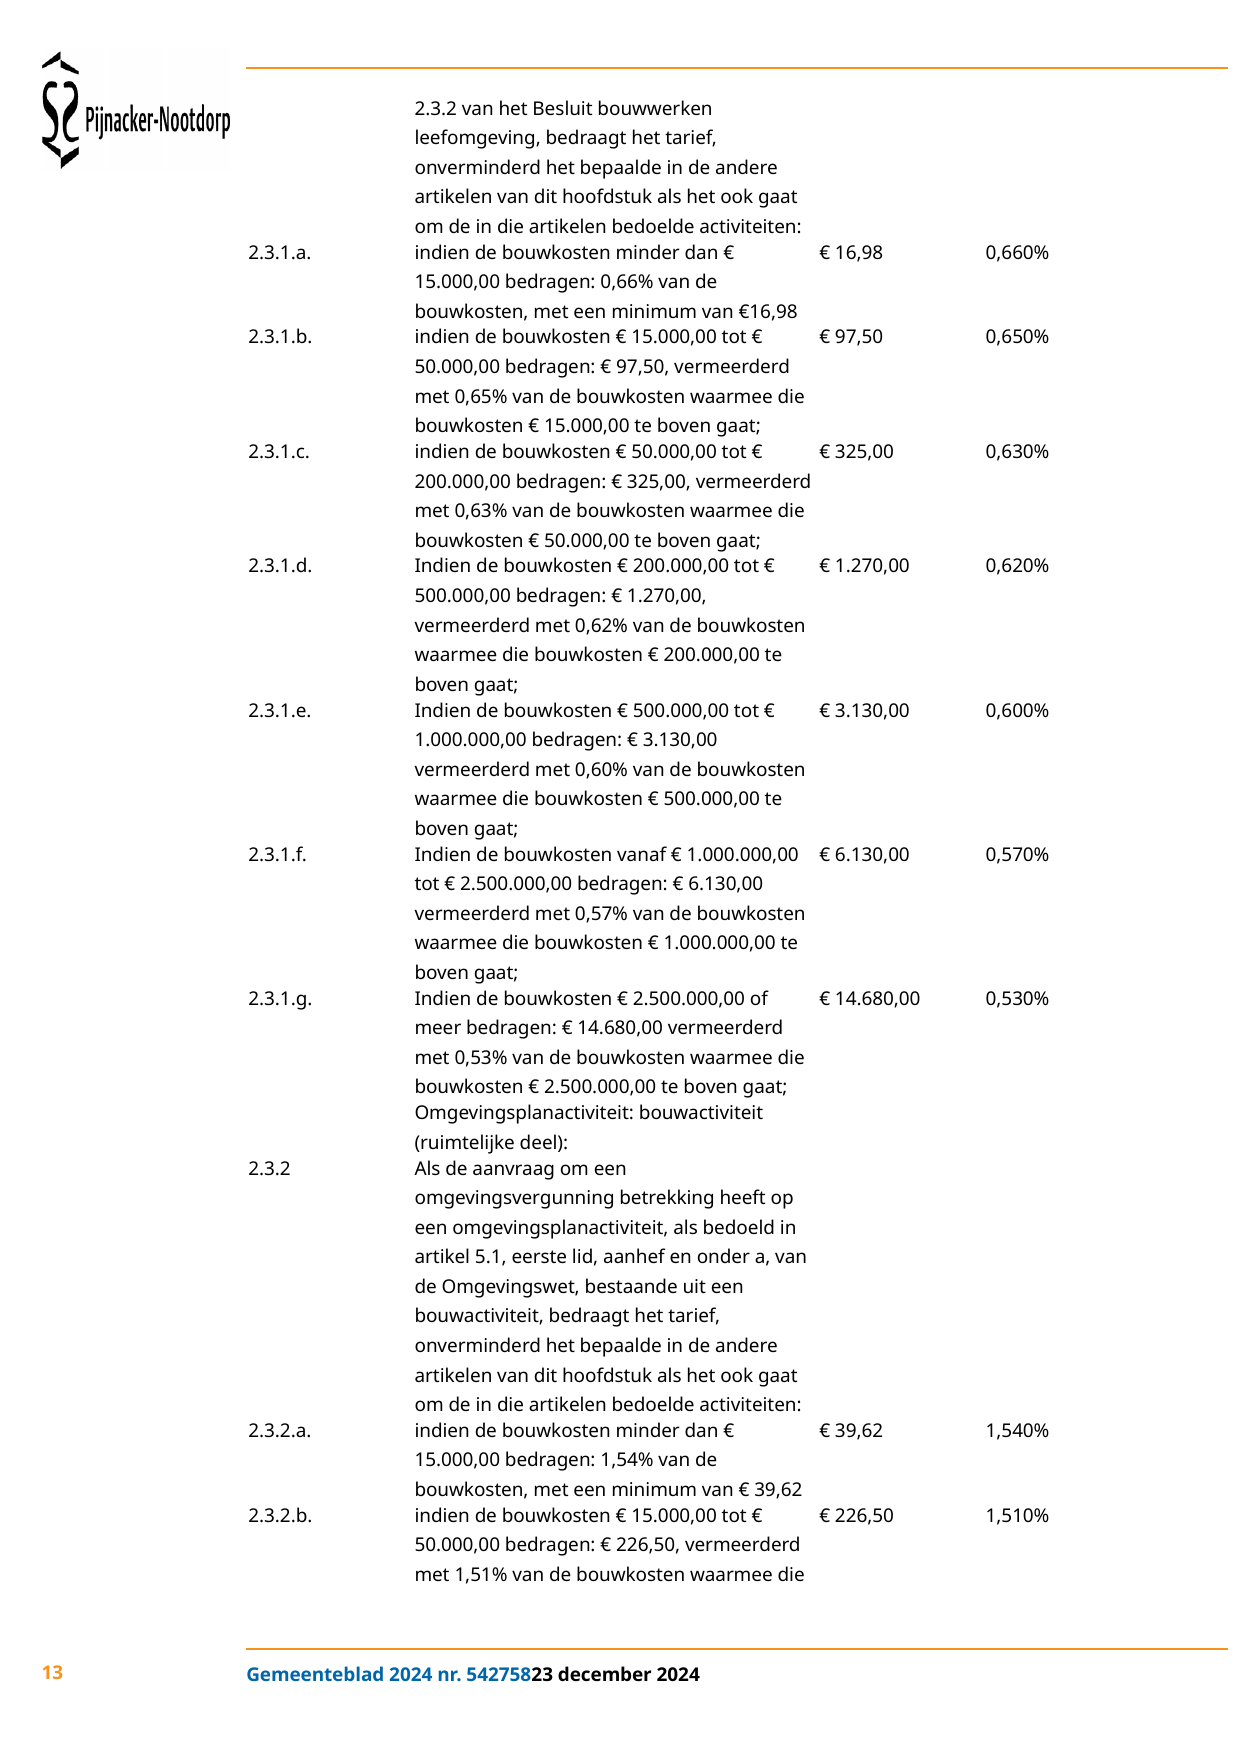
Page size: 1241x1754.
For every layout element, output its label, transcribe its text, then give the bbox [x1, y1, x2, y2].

table_cell indien de bouwkosten € 50.000,00 tot € 200.000,00 bedragen: € 325,00, vermeerderd met 0,63% van de bouwkosten waarmee die bouwkosten € 50.000,00 te boven gaat; [414, 438, 819, 553]
table_cell 2.3.1.g. [248, 985, 414, 1099]
table_cell 0,530% [985, 985, 1152, 1099]
table_cell [819, 1155, 985, 1417]
table_cell [985, 95, 1152, 239]
table_cell Als de aanvraag om een omgevingsvergunning betrekking heeft op een omgevingsplanactiviteit, als bedoeld in artikel 5.1, eerste lid, aanhef en onder a, van de Omgevingswet, bestaande uit een bouwactiviteit, bedraagt het tarief, onverminderd het bepaalde in de andere artikelen van dit hoofdstuk als het ook gaat om de in die artikelen bedoelde activiteiten: [414, 1155, 819, 1417]
table_cell 2.3.1.d. [248, 553, 414, 697]
table_cell Indien de bouwkosten € 2.500.000,00 of meer bedragen: € 14.680,00 vermeerderd met 0,53% van de bouwkosten waarmee die bouwkosten € 2.500.000,00 te boven gaat; [414, 985, 819, 1099]
table_cell [985, 1155, 1152, 1417]
table_cell 0,660% [985, 239, 1152, 324]
table_cell 0,600% [985, 697, 1152, 841]
table_cell 2.3.2.b. [248, 1502, 414, 1587]
table_cell 2.3.1.f. [248, 841, 414, 985]
table_cell indien de bouwkosten minder dan € 15.000,00 bedragen: 1,54% van de bouwkosten, met een minimum van € 39,62 [414, 1417, 819, 1502]
table_cell 0,630% [985, 438, 1152, 553]
table_cell 2.3.2.a. [248, 1417, 414, 1502]
table_cell indien de bouwkosten minder dan € 15.000,00 bedragen: 0,66% van de bouwkosten, met een minimum van €16,98 [414, 239, 819, 324]
table_cell 0,650% [985, 324, 1152, 438]
table_cell € 226,50 [819, 1502, 985, 1587]
table_cell 2.3.2 van het Besluit bouwwerken leefomgeving, bedraagt het tarief, onverminderd het bepaalde in de andere artikelen van dit hoofdstuk als het ook gaat om de in die artikelen bedoelde activiteiten: [414, 95, 819, 239]
table_cell [985, 1099, 1152, 1155]
table_cell € 325,00 [819, 438, 985, 553]
table_cell indien de bouwkosten € 15.000,00 tot € 50.000,00 bedragen: € 226,50, vermeerderd met 1,51% van de bouwkosten waarmee die [414, 1502, 819, 1587]
table_cell [819, 1099, 985, 1155]
table_cell Omgevingsplanactiviteit: bouwactiviteit (ruimtelijke deel): [414, 1099, 819, 1155]
table_cell Indien de bouwkosten vanaf € 1.000.000,00 tot € 2.500.000,00 bedragen: € 6.130,00 vermeerderd met 0,57% van de bouwkosten waarmee die bouwkosten € 1.000.000,00 te boven gaat; [414, 841, 819, 985]
table_cell € 14.680,00 [819, 985, 985, 1099]
table_cell indien de bouwkosten € 15.000,00 tot € 50.000,00 bedragen: € 97,50, vermeerderd met 0,65% van de bouwkosten waarmee die bouwkosten € 15.000,00 te boven gaat; [414, 324, 819, 438]
table_cell € 16,98 [819, 239, 985, 324]
table_cell 2.3.1.b. [248, 324, 414, 438]
table_cell 2.3.1.c. [248, 438, 414, 553]
table_cell € 6.130,00 [819, 841, 985, 985]
table_cell € 1.270,00 [819, 553, 985, 697]
table_cell Indien de bouwkosten € 200.000,00 tot € 500.000,00 bedragen: € 1.270,00, vermeerderd met 0,62% van de bouwkosten waarmee die bouwkosten € 200.000,00 te boven gaat; [414, 553, 819, 697]
table_cell € 39,62 [819, 1417, 985, 1502]
table_cell [248, 1099, 414, 1155]
table_cell Indien de bouwkosten € 500.000,00 tot € 1.000.000,00 bedragen: € 3.130,00 vermeerderd met 0,60% van de bouwkosten waarmee die bouwkosten € 500.000,00 te boven gaat; [414, 697, 819, 841]
table_cell 1,540% [985, 1417, 1152, 1502]
table_cell € 3.130,00 [819, 697, 985, 841]
table_cell 2.3.2 [248, 1155, 414, 1417]
table_cell € 97,50 [819, 324, 985, 438]
table_cell 0,570% [985, 841, 1152, 985]
table_cell 2.3.1.a. [248, 239, 414, 324]
table_cell 0,620% [985, 553, 1152, 697]
table_cell [819, 95, 985, 239]
table_cell [248, 95, 414, 239]
picture [41, 47, 231, 172]
table_cell 1,510% [985, 1502, 1152, 1587]
table_cell 2.3.1.e. [248, 697, 414, 841]
